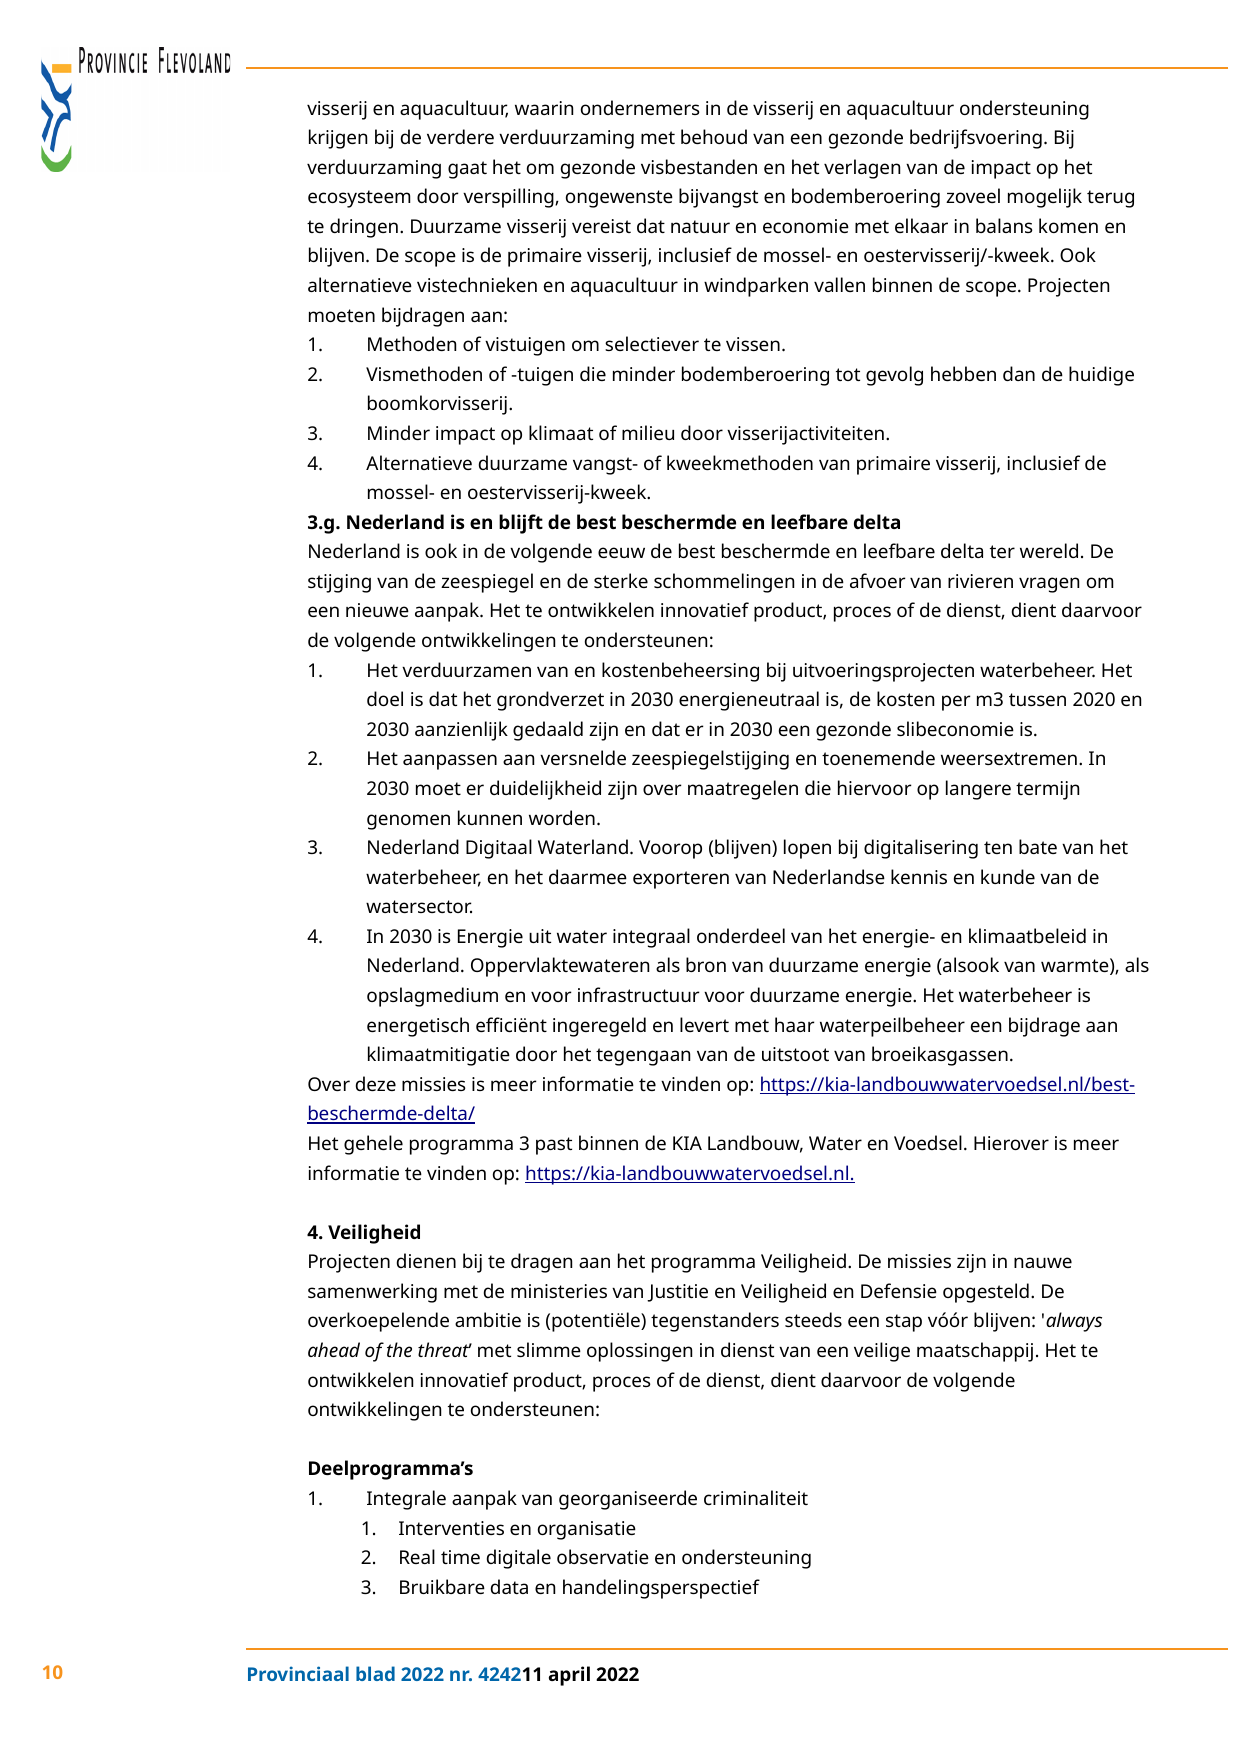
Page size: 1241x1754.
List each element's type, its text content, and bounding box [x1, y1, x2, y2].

list 3.g. Nederland is en blijft de best beschermde en leefbare delta [248, 509, 1152, 535]
list Projecten dienen bij te dragen aan het programma Veiligheid. De missies zijn in nauwe samenwerking met de ministeries van Justitie en Veiligheid en Defensie opgesteld. De overkoepelende ambitie is (potentiële) tegenstanders steeds een stap vóór blijven: 'always ahead of the threat’ met slimme oplossingen in dienst van een veilige maatschappij. Het te ontwikkelen innovatief product, proces of de dienst, dient daarvoor de volgende ontwikkelingen te ondersteunen: [248, 1248, 1152, 1422]
list 4. Veiligheid [248, 1219, 1152, 1245]
list Het gehele programma 3 past binnen de KIA Landbouw, Water en Voedsel. Hierover is meer informatie te vinden op: https://kia-landbouwwatervoedsel.nl. [248, 1130, 1152, 1186]
list Deelprogramma’s [248, 1456, 1152, 1481]
list Integrale aanpak van georganiseerde criminaliteit [307, 1485, 1152, 1511]
list Het verduurzamen van en kostenbeheersing bij uitvoeringsprojecten waterbeheer. Het doel is dat het grondverzet in 2030 energieneutraal is, de kosten per m3 tussen 2020 en 2030 aanzienlijk gedaald zijn en dat er in 2030 een gezonde slibeconomie is. [307, 657, 1152, 742]
list Vismethoden of -tuigen die minder bodemberoering tot gevolg hebben dan de huidige boomkorvisserij. [307, 361, 1152, 416]
list Alternatieve duurzame vangst- of kweekmethoden van primaire visserij, inclusief de mossel- en oestervisserij-kweek. [307, 450, 1152, 505]
list Nederland Digitaal Waterland. Voorop (blijven) lopen bij digitalisering ten bate van het waterbeheer, en het daarmee exporteren van Nederlandse kennis en kunde van de watersector. [307, 834, 1152, 919]
list Interventies en organisatie [361, 1515, 1152, 1541]
list In 2030 is Energie uit water integraal onderdeel van het energie- en klimaatbeleid in Nederland. Oppervlaktewateren als bron van duurzame energie (alsook van warmte), als opslagmedium en voor infrastructuur voor duurzame energie. Het waterbeheer is energetisch efficiënt ingeregeld en levert met haar waterpeilbeheer een bijdrage aan klimaatmitigatie door het tegengaan van de uitstoot van broeikasgassen. [307, 923, 1152, 1067]
list Het aanpassen aan versnelde zeespiegelstijging en toenemende weersextremen. In 2030 moet er duidelijkheid zijn over maatregelen die hiervoor op langere termijn genomen kunnen worden. [307, 746, 1152, 831]
picture [41, 47, 231, 172]
list Minder impact op klimaat of milieu door visserijactiviteiten. [307, 420, 1152, 446]
list Over deze missies is meer informatie te vinden op: https://kia-landbouwwatervoedsel.nl/best-beschermde-delta/ [248, 1071, 1152, 1126]
list Methoden of vistuigen om selectiever te vissen. [307, 331, 1152, 357]
list Bruikbare data en handelingsperspectief [361, 1574, 1152, 1600]
list visserij en aquacultuur, waarin ondernemers in de visserij en aquacultuur ondersteuning krijgen bij de verdere verduurzaming met behoud van een gezonde bedrijfsvoering. Bij verduurzaming gaat het om gezonde visbestanden en het verlagen van de impact op het ecosysteem door verspilling, ongewenste bijvangst en bodemberoering zoveel mogelijk terug te dringen. Duurzame visserij vereist dat natuur en economie met elkaar in balans komen en blijven. De scope is de primaire visserij, inclusief de mossel- en oestervisserij/-kweek. Ook alternatieve vistechnieken en aquacultuur in windparken vallen binnen de scope. Projecten moeten bijdragen aan: [248, 95, 1152, 328]
list Nederland is ook in de volgende eeuw de best beschermde en leefbare delta ter wereld. De stijging van de zeespiegel en de sterke schommelingen in de afvoer van rivieren vragen om een nieuwe aanpak. Het te ontwikkelen innovatief product, proces of de dienst, dient daarvoor de volgende ontwikkelingen te ondersteunen: [248, 538, 1152, 653]
list Real time digitale observatie en ondersteuning [361, 1544, 1152, 1570]
